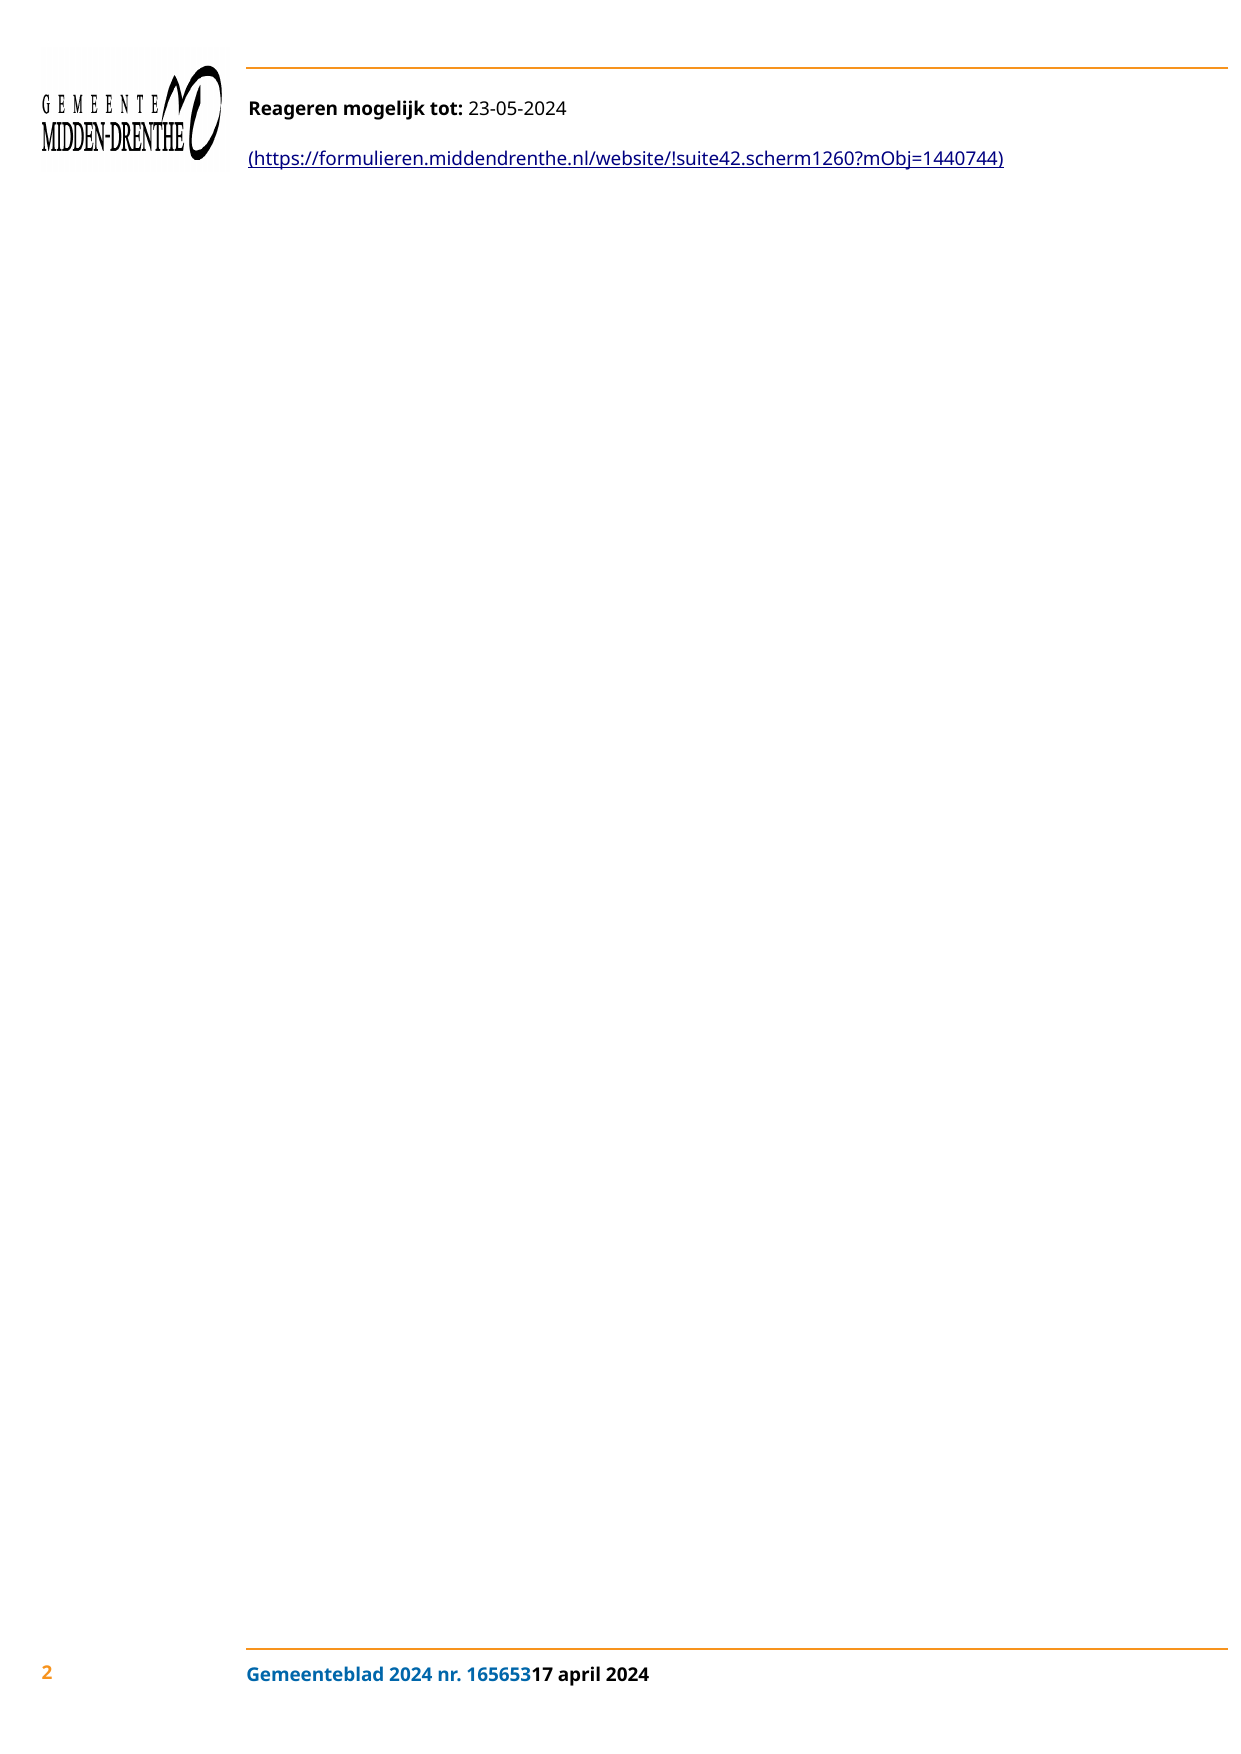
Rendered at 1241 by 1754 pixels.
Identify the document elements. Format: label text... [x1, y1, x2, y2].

picture [41, 47, 231, 172]
text (https://formulieren.middendrenthe.nl/website/!suite42.scherm1260?mObj=1440744) [248, 145, 1152, 171]
text Reageren mogelijk tot: 23-05-2024 [248, 95, 1152, 121]
